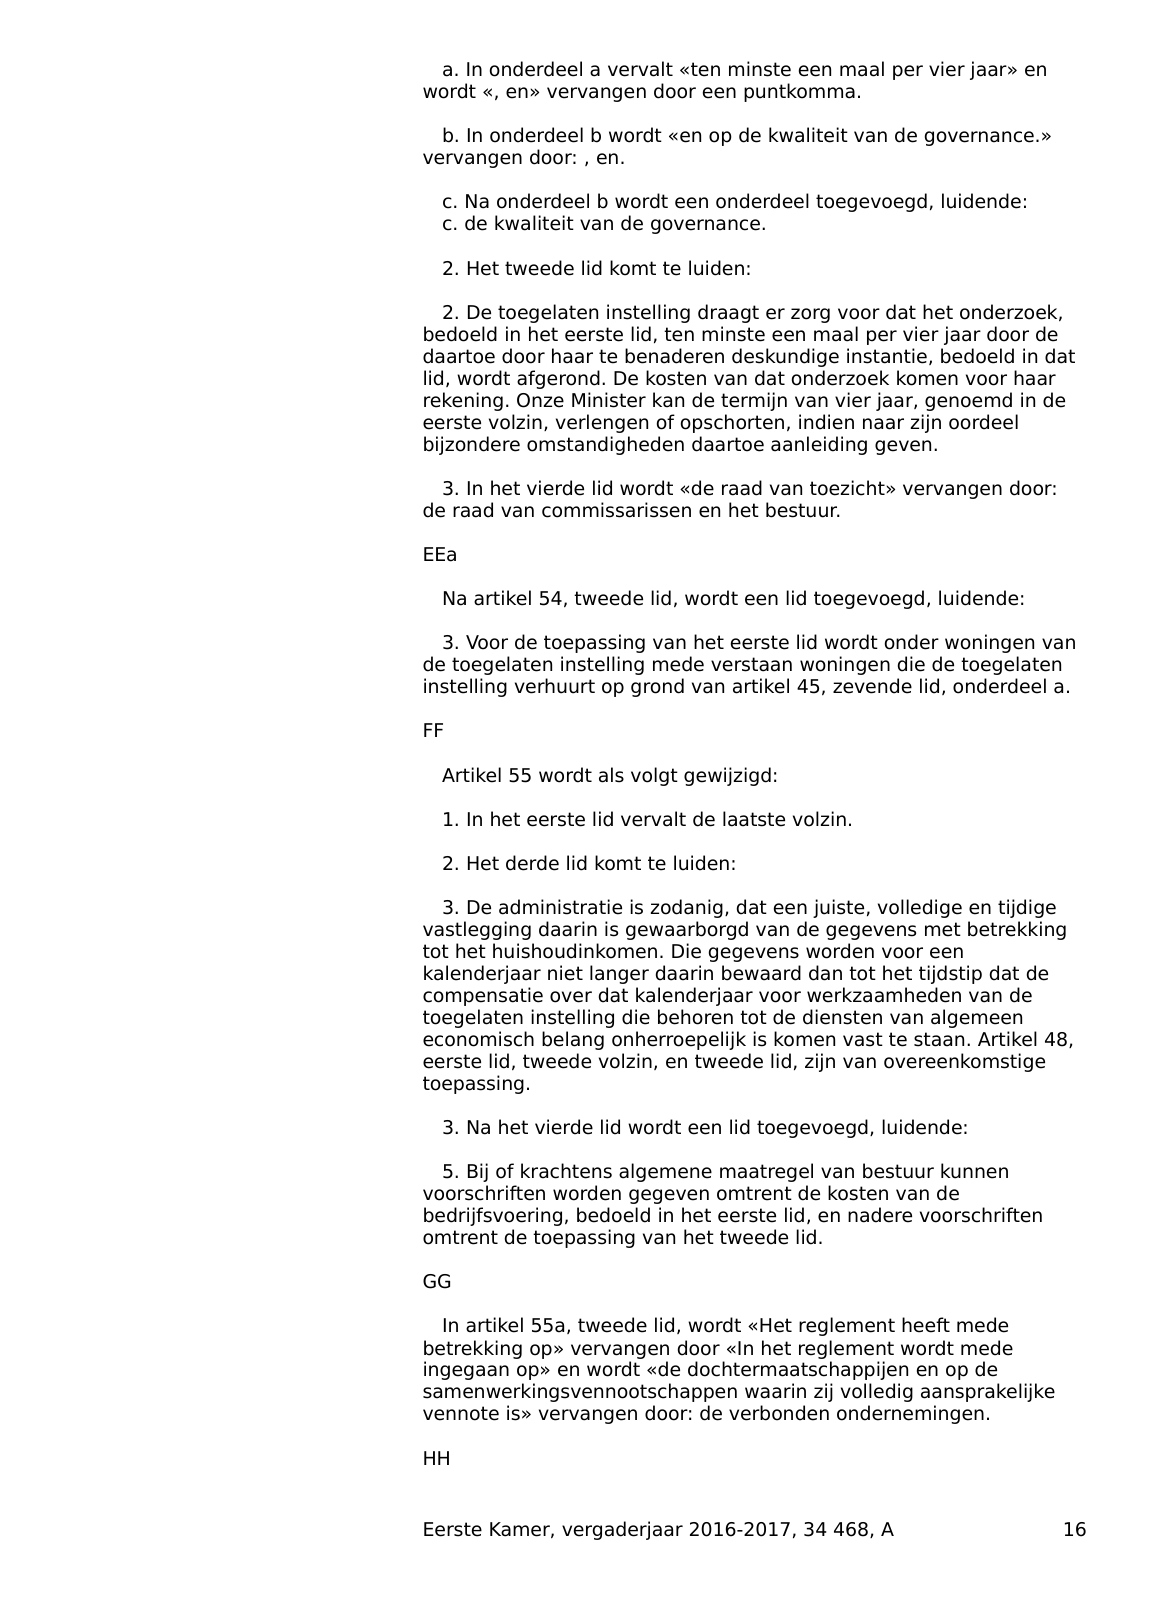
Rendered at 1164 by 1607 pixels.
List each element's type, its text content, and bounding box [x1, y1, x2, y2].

text In artikel 55a, tweede lid, wordt «Het reglement heeft mede betrekking op» vervangen door «In het reglement wordt mede ingegaan op» en wordt «de dochtermaatschappijen en op de samenwerkingsvennootschappen waarin zij volledig aansprakelijke vennote is» vervangen door: de verbonden ondernemingen. [422, 1315, 1087, 1425]
text 3. Na het vierde lid wordt een lid toegevoegd, luidende: [422, 1117, 1087, 1139]
text Na artikel 54, tweede lid, wordt een lid toegevoegd, luidende: [422, 588, 1087, 610]
text 3. De administratie is zodanig, dat een juiste, volledige en tijdige vastlegging daarin is gewaarborgd van de gegevens met betrekking tot het huishoudinkomen. Die gegevens worden voor een kalenderjaar niet langer daarin bewaard dan tot het tijdstip dat de compensatie over dat kalenderjaar voor werkzaamheden van de toegelaten instelling die behoren tot de diensten van algemeen economisch belang onherroepelijk is komen vast te staan. Artikel 48, eerste lid, tweede volzin, en tweede lid, zijn van overeenkomstige toepassing. [422, 897, 1087, 1095]
text 3. In het vierde lid wordt «de raad van toezicht» vervangen door: de raad van commissarissen en het bestuur. [422, 478, 1087, 522]
text c. Na onderdeel b wordt een onderdeel toegevoegd, luidende: [422, 191, 1087, 213]
text FF [422, 720, 1087, 742]
text c. de kwaliteit van de governance. [422, 213, 1087, 235]
text Artikel 55 wordt als volgt gewijzigd: [422, 764, 1087, 786]
text 3. Voor de toepassing van het eerste lid wordt onder woningen van de toegelaten instelling mede verstaan woningen die de toegelaten instelling verhuurt op grond van artikel 45, zevende lid, onderdeel a. [422, 632, 1087, 698]
text 2. De toegelaten instelling draagt er zorg voor dat het onderzoek, bedoeld in het eerste lid, ten minste een maal per vier jaar door de daartoe door haar te benaderen deskundige instantie, bedoeld in dat lid, wordt afgerond. De kosten van dat onderzoek komen voor haar rekening. Onze Minister kan de termijn van vier jaar, genoemd in de eerste volzin, verlengen of opschorten, indien naar zijn oordeel bijzondere omstandigheden daartoe aanleiding geven. [422, 302, 1087, 456]
text HH [422, 1447, 1087, 1469]
text 2. Het tweede lid komt te luiden: [422, 257, 1087, 279]
text EEa [422, 544, 1087, 566]
text a. In onderdeel a vervalt «ten minste een maal per vier jaar» en wordt «, en» vervangen door een puntkomma. [422, 59, 1087, 103]
text GG [422, 1271, 1087, 1293]
text b. In onderdeel b wordt «en op de kwaliteit van de governance.» vervangen door: , en. [422, 125, 1087, 169]
text 2. Het derde lid komt te luiden: [422, 853, 1087, 875]
text 5. Bij of krachtens algemene maatregel van bestuur kunnen voorschriften worden gegeven omtrent de kosten van de bedrijfsvoering, bedoeld in het eerste lid, en nadere voorschriften omtrent de toepassing van het tweede lid. [422, 1161, 1087, 1249]
text 1. In het eerste lid vervalt de laatste volzin. [422, 809, 1087, 831]
